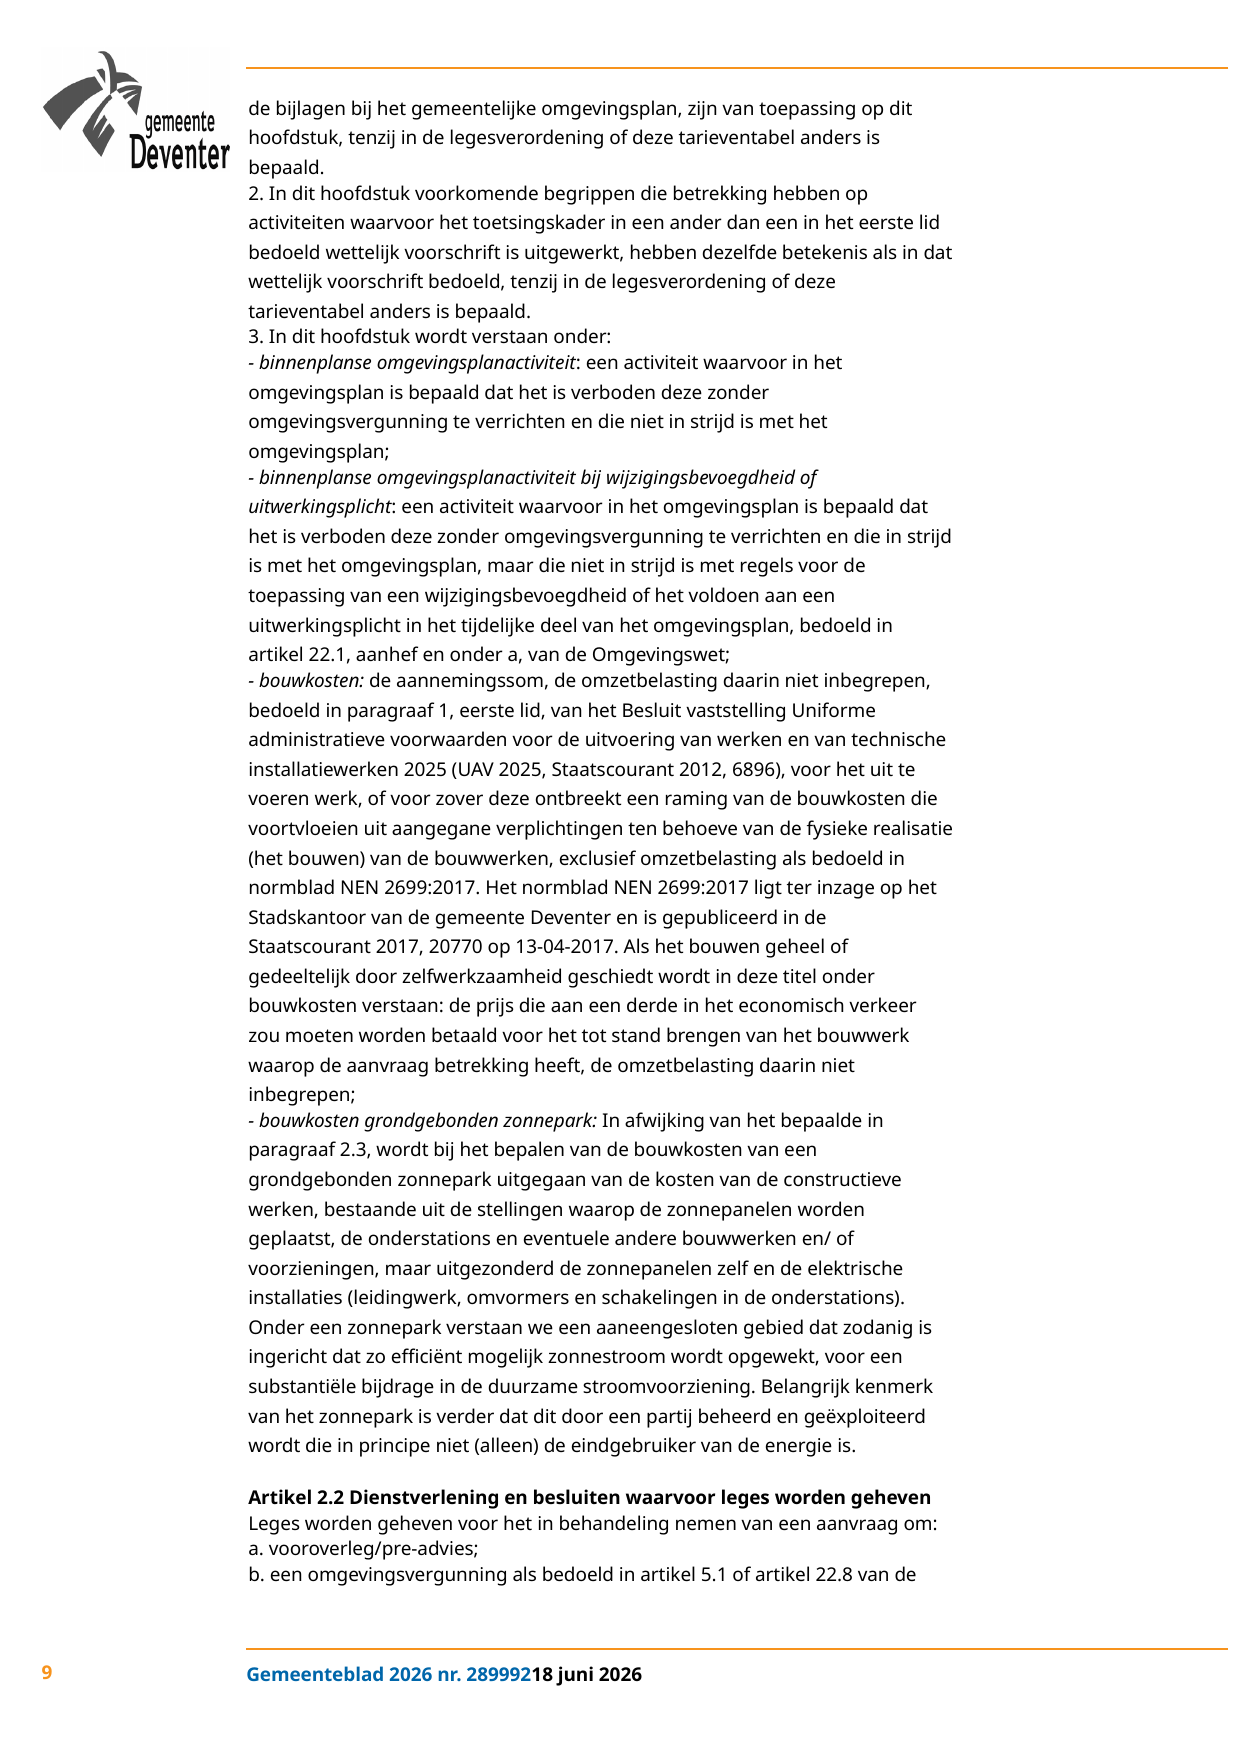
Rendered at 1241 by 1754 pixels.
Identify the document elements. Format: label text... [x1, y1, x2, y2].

table_cell [954, 667, 1152, 1107]
picture [41, 47, 231, 172]
table_cell [954, 1458, 1152, 1484]
table_cell de bijlagen bij het gemeentelijke omgevingsplan, zijn van toepassing op dit hoofdstuk, tenzij in de legesverordening of deze tarieventabel anders is bepaald. [248, 95, 954, 180]
table_cell [954, 1510, 1152, 1535]
table_cell [954, 350, 1152, 464]
table_cell - binnenplanse omgevingsplanactiviteit: een activiteit waarvoor in het omgevingsplan is bepaald dat het is verboden deze zonder omgevingsvergunning te verrichten en die niet in strijd is met het omgevingsplan; [248, 350, 954, 464]
table_cell [954, 95, 1152, 180]
table_cell 2. In dit hoofdstuk voorkomende begrippen die betrekking hebben op activiteiten waarvoor het toetsingskader in een ander dan een in het eerste lid bedoeld wettelijk voorschrift is uitgewerkt, hebben dezelfde betekenis als in dat wettelijk voorschrift bedoeld, tenzij in de legesverordening of deze tarieventabel anders is bepaald. [248, 180, 954, 324]
table_cell [954, 180, 1152, 324]
table_cell [954, 464, 1152, 667]
table_cell - bouwkosten grondgebonden zonnepark: In afwijking van het bepaalde in paragraaf 2.3, wordt bij het bepalen van de bouwkosten van een grondgebonden zonnepark uitgegaan van de kosten van de constructieve werken, bestaande uit de stellingen waarop de zonnepanelen worden geplaatst, de onderstations en eventuele andere bouwwerken en/ of voorzieningen, maar uitgezonderd de zonnepanelen zelf en de elektrische installaties (leidingwerk, omvormers en schakelingen in de onderstations). Onder een zonnepark verstaan we een aaneengesloten gebied dat zodanig is ingericht dat zo efficiënt mogelijk zonnestroom wordt opgewekt, voor een substantiële bijdrage in de duurzame stroomvoorziening. Belangrijk kenmerk van het zonnepark is verder dat dit door een partij beheerd en geëxploiteerd wordt die in principe niet (alleen) de eindgebruiker van de energie is. [248, 1107, 954, 1458]
table_cell - binnenplanse omgevingsplanactiviteit bij wijzigingsbevoegdheid of uitwerkingsplicht: een activiteit waarvoor in het omgevingsplan is bepaald dat het is verboden deze zonder omgevingsvergunning te verrichten en die in strijd is met het omgevingsplan, maar die niet in strijd is met regels voor de toepassing van een wijzigingsbevoegdheid of het voldoen aan een uitwerkingsplicht in het tijdelijke deel van het omgevingsplan, bedoeld in artikel 22.1, aanhef en onder a, van de Omgevingswet; [248, 464, 954, 667]
table_cell [954, 1107, 1152, 1458]
table_cell Leges worden geheven voor het in behandeling nemen van een aanvraag om: [248, 1510, 954, 1535]
table_cell [954, 1561, 1152, 1587]
table_cell b. een omgevingsvergunning als bedoeld in artikel 5.1 of artikel 22.8 van de [248, 1561, 954, 1587]
table_cell - bouwkosten: de aannemingssom, de omzetbelasting daarin niet inbegrepen, bedoeld in paragraaf 1, eerste lid, van het Besluit vaststelling Uniforme administratieve voorwaarden voor de uitvoering van werken en van technische installatiewerken 2025 (UAV 2025, Staatscourant 2012, 6896), voor het uit te voeren werk, of voor zover deze ontbreekt een raming van de bouwkosten die voortvloeien uit aangegane verplichtingen ten behoeve van de fysieke realisatie (het bouwen) van de bouwwerken, exclusief omzetbelasting als bedoeld in normblad NEN 2699:2017. Het normblad NEN 2699:2017 ligt ter inzage op het Stadskantoor van de gemeente Deventer en is gepubliceerd in de Staatscourant 2017, 20770 op 13-04-2017. Als het bouwen geheel of gedeeltelijk door zelfwerkzaamheid geschiedt wordt in deze titel onder bouwkosten verstaan: de prijs die aan een derde in het economisch verkeer zou moeten worden betaald voor het tot stand brengen van het bouwwerk waarop de aanvraag betrekking heeft, de omzetbelasting daarin niet inbegrepen; [248, 667, 954, 1107]
table_cell [954, 1535, 1152, 1561]
table_cell [954, 1484, 1152, 1510]
table_cell 3. In dit hoofdstuk wordt verstaan onder: [248, 324, 954, 349]
table_cell Artikel 2.2 Dienstverlening en besluiten waarvoor leges worden geheven [248, 1484, 954, 1510]
table_cell a. vooroverleg/pre-advies; [248, 1535, 954, 1561]
table_cell [954, 324, 1152, 349]
table_cell [248, 1458, 954, 1484]
